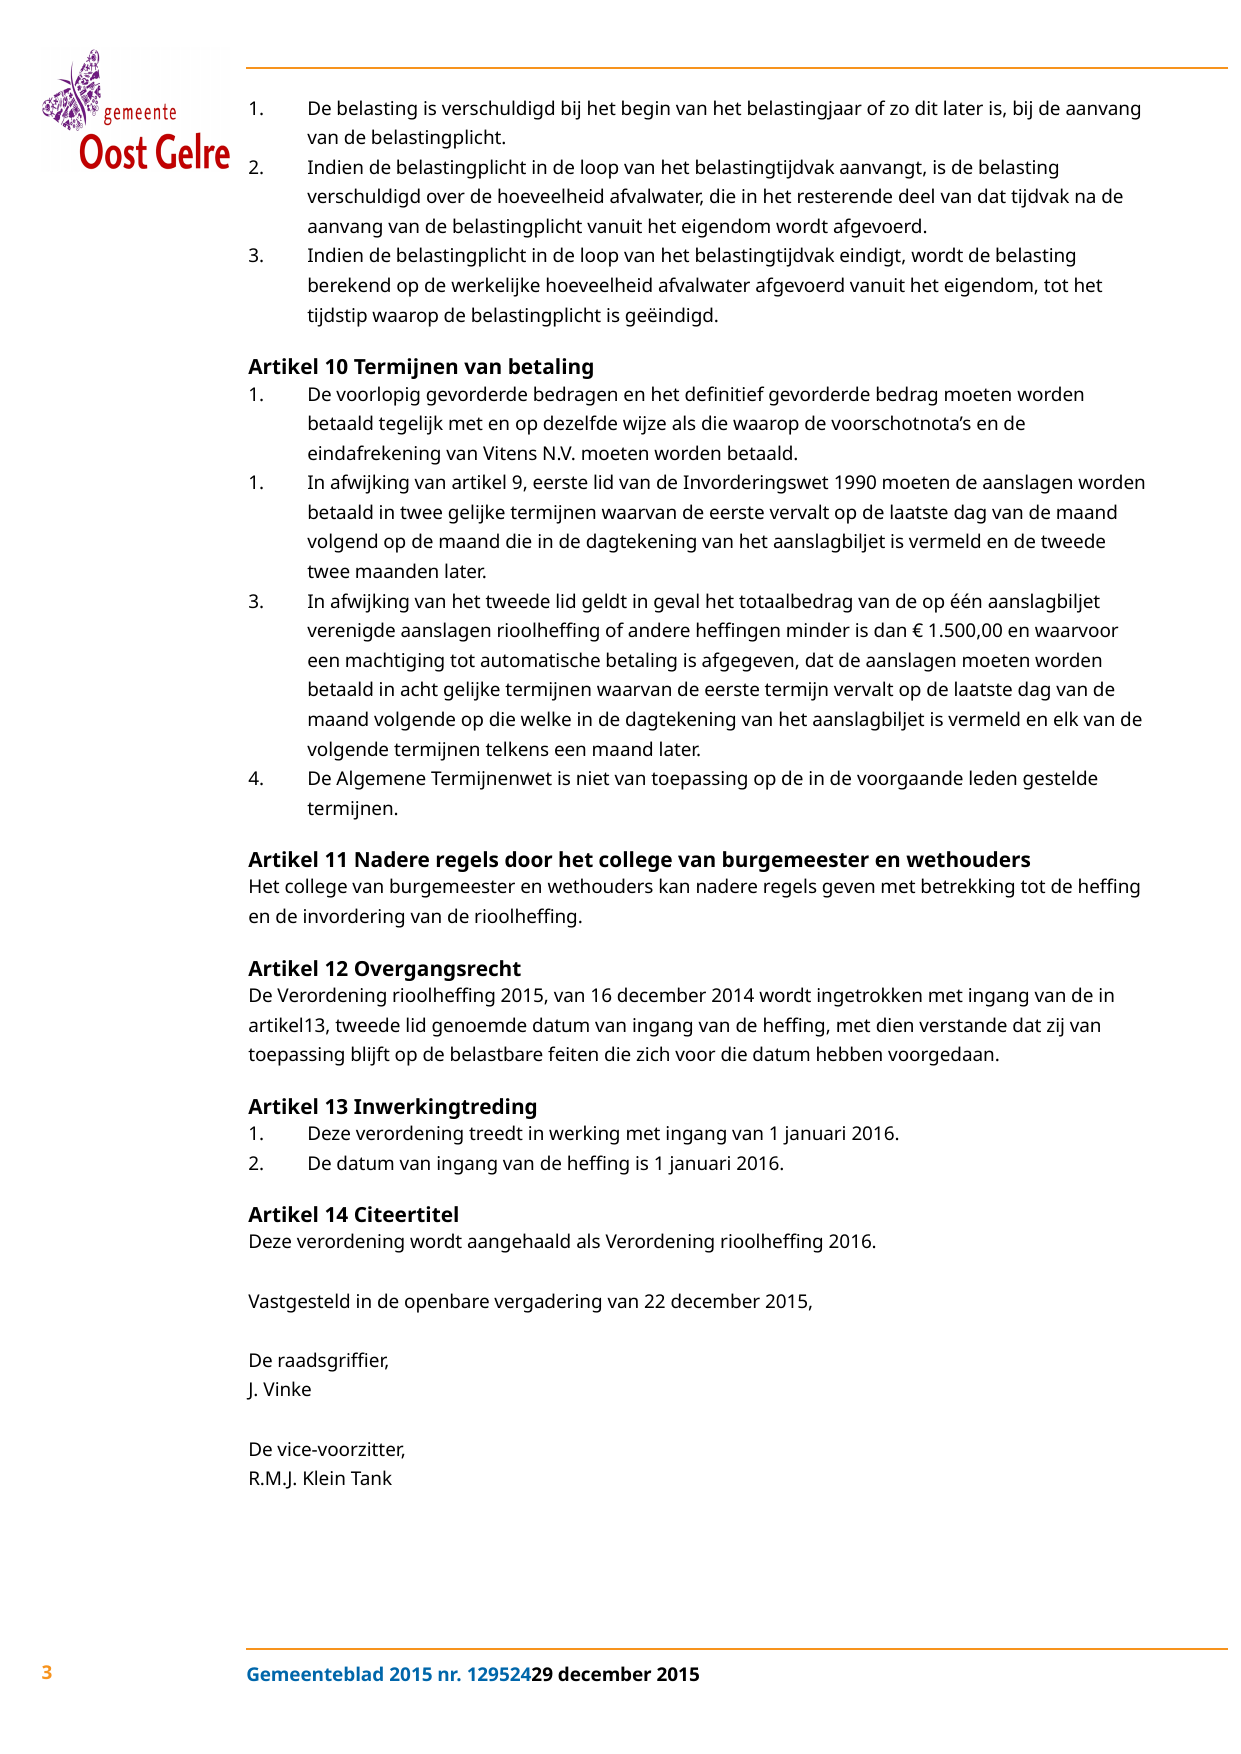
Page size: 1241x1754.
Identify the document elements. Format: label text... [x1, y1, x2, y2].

list In afwijking van het tweede lid geldt in geval het totaalbedrag van de op één aanslagbiljet verenigde aanslagen rioolheffing of andere heffingen minder is dan € 1.500,00 en waarvoor een machtiging tot automatische betaling is afgegeven, dat de aanslagen moeten worden betaald in acht gelijke termijnen waarvan de eerste termijn vervalt op de laatste dag van de maand volgende op die welke in de dagtekening van het aanslagbiljet is vermeld en elk van de volgende termijnen telkens een maand later. [248, 588, 1152, 761]
text R.M.J. Klein Tank [248, 1465, 1152, 1491]
text Artikel 12 Overgangsrecht [248, 954, 1152, 982]
text Deze verordening wordt aangehaald als Verordening rioolheffing 2016. [248, 1229, 1152, 1254]
list De belasting is verschuldigd bij het begin van het belastingjaar of zo dit later is, bij de aanvang van de belastingplicht. [248, 95, 1152, 150]
text Vastgesteld in de openbare vergadering van 22 december 2015, [248, 1288, 1152, 1313]
text Artikel 11 Nadere regels door het college van burgemeester en wethouders [248, 845, 1152, 874]
list Indien de belastingplicht in de loop van het belastingtijdvak eindigt, wordt de belasting berekend op de werkelijke hoeveelheid afvalwater afgevoerd vanuit het eigendom, tot het tijdstip waarop de belastingplicht is geëindigd. [248, 243, 1152, 328]
text J. Vinke [248, 1377, 1152, 1402]
text De Verordening rioolheffing 2015, van 16 december 2014 wordt ingetrokken met ingang van de in artikel13, tweede lid genoemde datum van ingang van de heffing, met dien verstande dat zij van toepassing blijft op de belastbare feiten die zich voor die datum hebben voorgedaan. [248, 982, 1152, 1067]
list De Algemene Termijnenwet is niet van toepassing op de in de voorgaande leden gestelde termijnen. [248, 765, 1152, 821]
list Indien de belastingplicht in de loop van het belastingtijdvak aanvangt, is de belasting verschuldigd over de hoeveelheid afvalwater, die in het resterende deel van dat tijdvak na de aanvang van de belastingplicht vanuit het eigendom wordt afgevoerd. [248, 154, 1152, 239]
picture [41, 47, 231, 172]
text Artikel 13 Inwerkingtreding [248, 1092, 1152, 1120]
list Deze verordening treedt in werking met ingang van 1 januari 2016. [248, 1120, 1152, 1146]
list In afwijking van artikel 9, eerste lid van de Invorderingswet 1990 moeten de aanslagen worden betaald in twee gelijke termijnen waarvan de eerste vervalt op de laatste dag van de maand volgend op de maand die in de dagtekening van het aanslagbiljet is vermeld en de tweede twee maanden later. [248, 469, 1152, 584]
text Artikel 10 Termijnen van betaling [248, 352, 1152, 381]
text Artikel 14 Citeertitel [248, 1200, 1152, 1229]
list De datum van ingang van de heffing is 1 januari 2016. [248, 1150, 1152, 1176]
text Het college van burgemeester en wethouders kan nadere regels geven met betrekking tot de heffing en de invordering van de rioolheffing. [248, 874, 1152, 929]
text De vice-voorzitter, [248, 1436, 1152, 1461]
text De raadsgriffier, [248, 1347, 1152, 1373]
list De voorlopig gevorderde bedragen en het definitief gevorderde bedrag moeten worden betaald tegelijk met en op dezelfde wijze als die waarop de voorschotnota’s en de eindafrekening van Vitens N.V. moeten worden betaald. [248, 381, 1152, 466]
